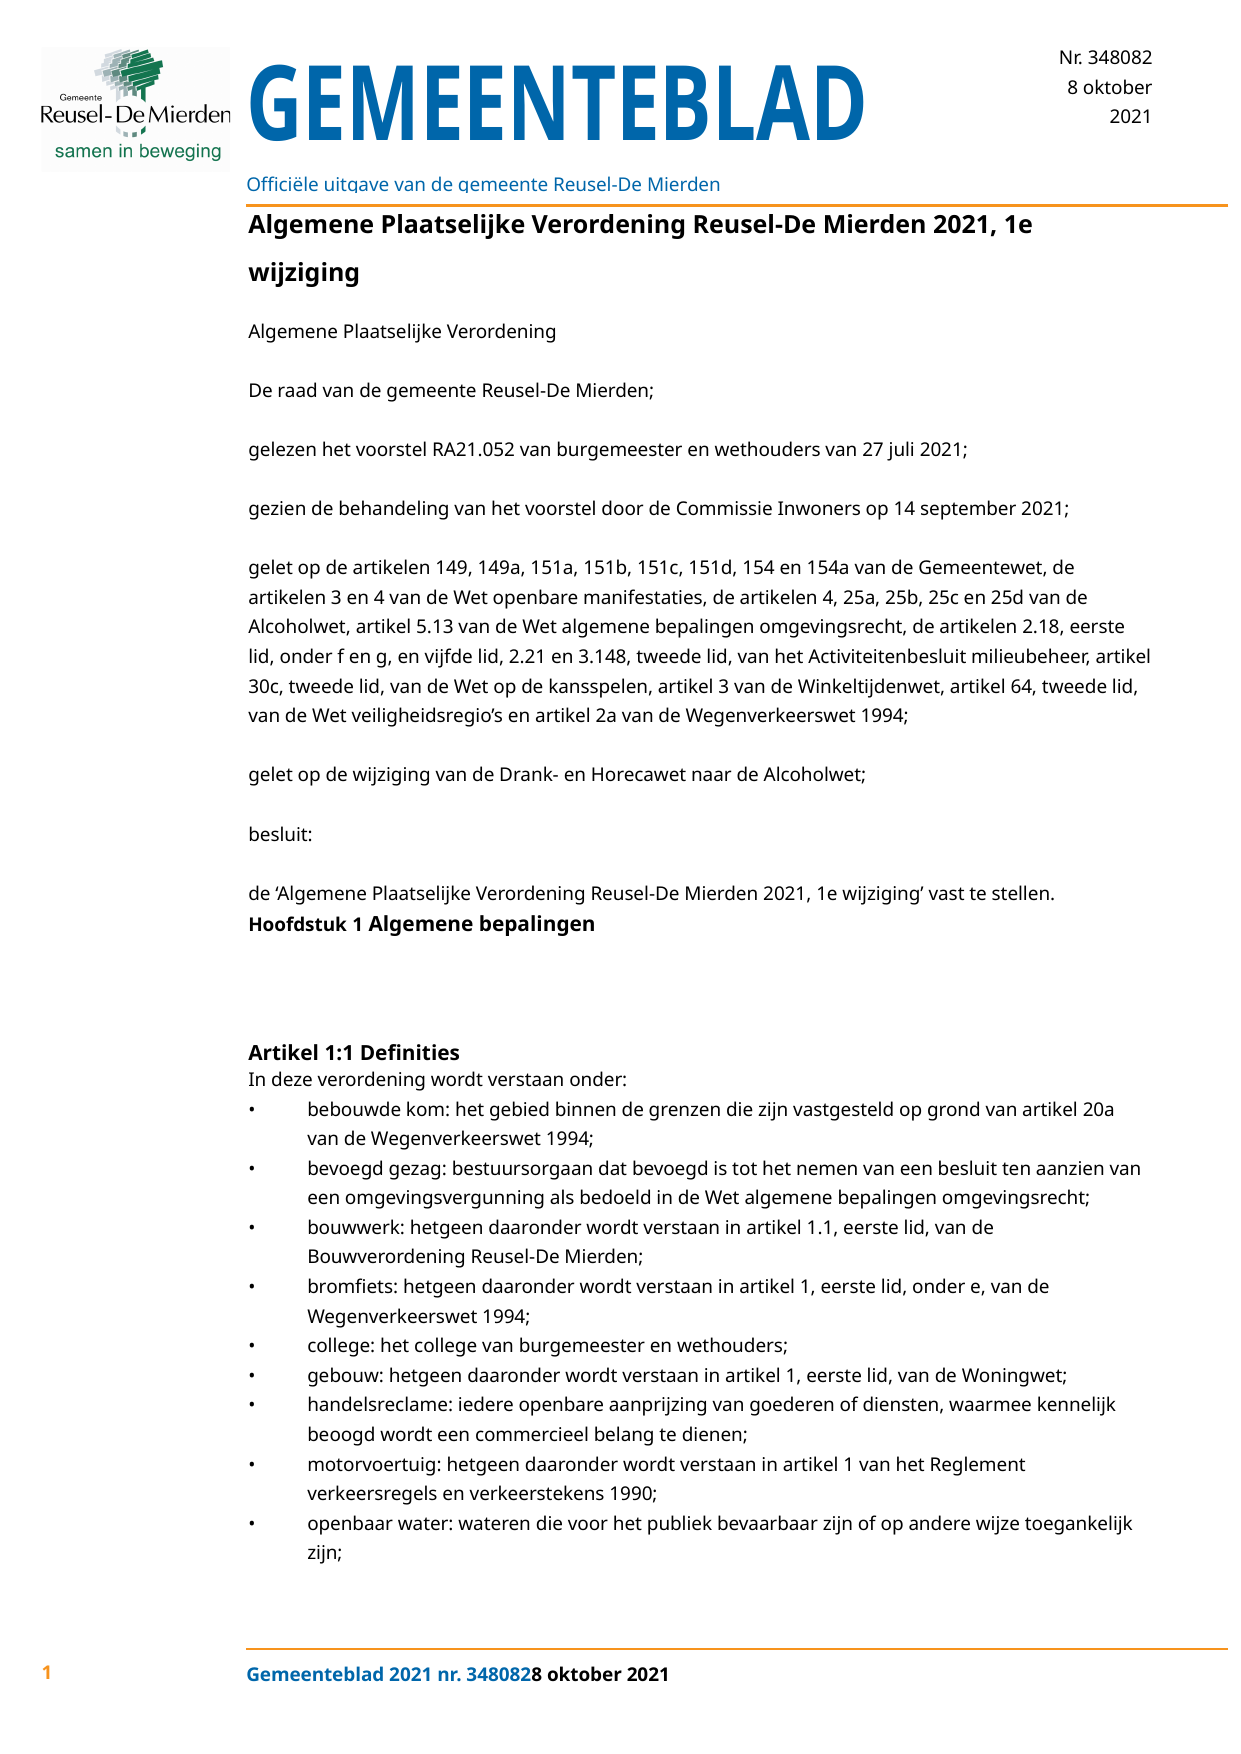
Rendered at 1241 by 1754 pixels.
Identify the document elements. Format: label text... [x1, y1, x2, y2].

list bevoegd gezag: bestuursorgaan dat bevoegd is tot het nemen van een besluit ten aanzien van een omgevingsvergunning als bedoeld in de Wet algemene bepalingen omgevingsrecht; [248, 1155, 1152, 1210]
list openbaar water: wateren die voor het publiek bevaarbaar zijn of op andere wijze toegankelijk zijn; [248, 1510, 1152, 1565]
text besluit: [248, 821, 1152, 847]
text Hoofdstuk 1 Algemene bepalingen [248, 909, 1152, 938]
text In deze verordening wordt verstaan onder: [248, 1066, 1152, 1092]
list handelsreclame: iedere openbare aanprijzing van goederen of diensten, waarmee kennelijk beoogd wordt een commercieel belang te dienen; [248, 1392, 1152, 1447]
text gelet op de wijziging van de Drank- en Horecawet naar de Alcoholwet; [248, 762, 1152, 787]
text de ‘Algemene Plaatselijke Verordening Reusel-De Mierden 2021, 1e wijziging’ vast te stellen. [248, 880, 1152, 906]
list motorvoertuig: hetgeen daaronder wordt verstaan in artikel 1 van het Reglement verkeersregels en verkeerstekens 1990; [248, 1451, 1152, 1506]
list bebouwde kom: het gebied binnen de grenzen die zijn vastgesteld op grond van artikel 20a van de Wegenverkeerswet 1994; [248, 1096, 1152, 1151]
text Algemene Plaatselijke Verordening Reusel-De Mierden 2021, 1e wijziging [248, 207, 1152, 288]
text gelet op de artikelen 149, 149a, 151a, 151b, 151c, 151d, 154 en 154a van de Gemeentewet, de artikelen 3 en 4 van de Wet openbare manifestaties, de artikelen 4, 25a, 25b, 25c en 25d van de Alcoholwet, artikel 5.13 van de Wet algemene bepalingen omgevingsrecht, de artikelen 2.18, eerste lid, onder f en g, en vijfde lid, 2.21 en 3.148, tweede lid, van het Activiteitenbesluit milieubeheer, artikel 30c, tweede lid, van de Wet op de kansspelen, artikel 3 van de Winkeltijdenwet, artikel 64, tweede lid, van de Wet veiligheidsregio’s en artikel 2a van de Wegenverkeerswet 1994; [248, 554, 1152, 728]
text Artikel 1:1 Definities [248, 1038, 1152, 1066]
list bouwwerk: hetgeen daaronder wordt verstaan in artikel 1.1, eerste lid, van de Bouwverordening Reusel-De Mierden; [248, 1214, 1152, 1269]
list college: het college van burgemeester en wethouders; [248, 1332, 1152, 1358]
list bromfiets: hetgeen daaronder wordt verstaan in artikel 1, eerste lid, onder e, van de Wegenverkeerswet 1994; [248, 1273, 1152, 1328]
picture [41, 47, 231, 172]
text De raad van de gemeente Reusel-De Mierden; [248, 377, 1152, 403]
text Algemene Plaatselijke Verordening [248, 318, 1152, 344]
text gelezen het voorstel RA21.052 van burgemeester en wethouders van 27 juli 2021; [248, 436, 1152, 462]
text gezien de behandeling van het voorstel door de Commissie Inwoners op 14 september 2021; [248, 495, 1152, 521]
list gebouw: hetgeen daaronder wordt verstaan in artikel 1, eerste lid, van de Woningwet; [248, 1362, 1152, 1388]
